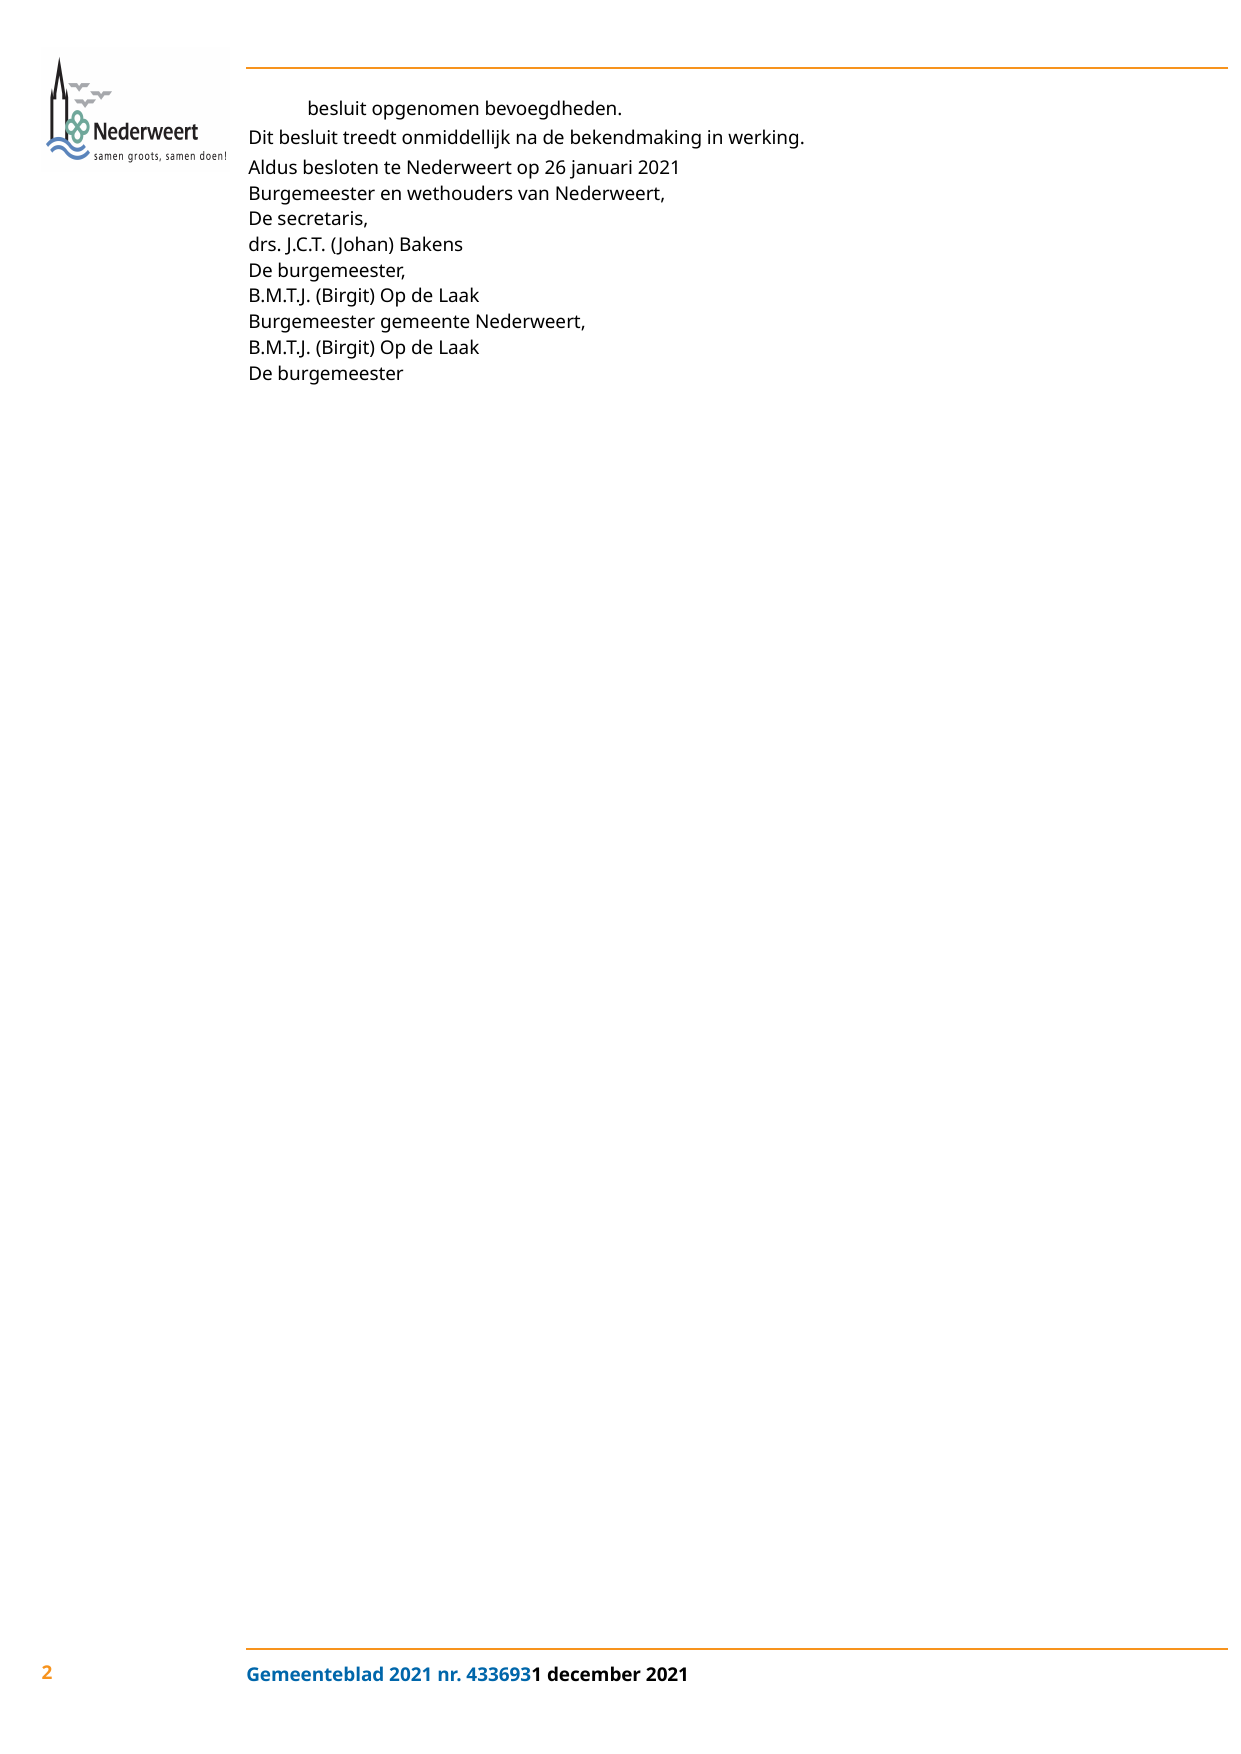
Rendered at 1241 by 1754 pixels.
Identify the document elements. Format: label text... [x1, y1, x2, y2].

picture [41, 47, 231, 172]
text De secretaris, [248, 205, 1152, 231]
list besluit opgenomen bevoegdheden. [248, 95, 1152, 121]
text drs. J.C.T. (Johan) Bakens [248, 231, 1152, 257]
text Aldus besloten te Nederweert op 26 januari 2021 [248, 154, 1152, 180]
text B.M.T.J. (Birgit) Op de Laak [248, 334, 1152, 360]
text Burgemeester en wethouders van Nederweert, [248, 180, 1152, 205]
text De burgemeester, [248, 257, 1152, 283]
text Dit besluit treedt onmiddellijk na de bekendmaking in werking. [248, 124, 1152, 150]
text B.M.T.J. (Birgit) Op de Laak [248, 283, 1152, 308]
text Burgemeester gemeente Nederweert, [248, 308, 1152, 334]
text De burgemeester [248, 360, 1152, 386]
